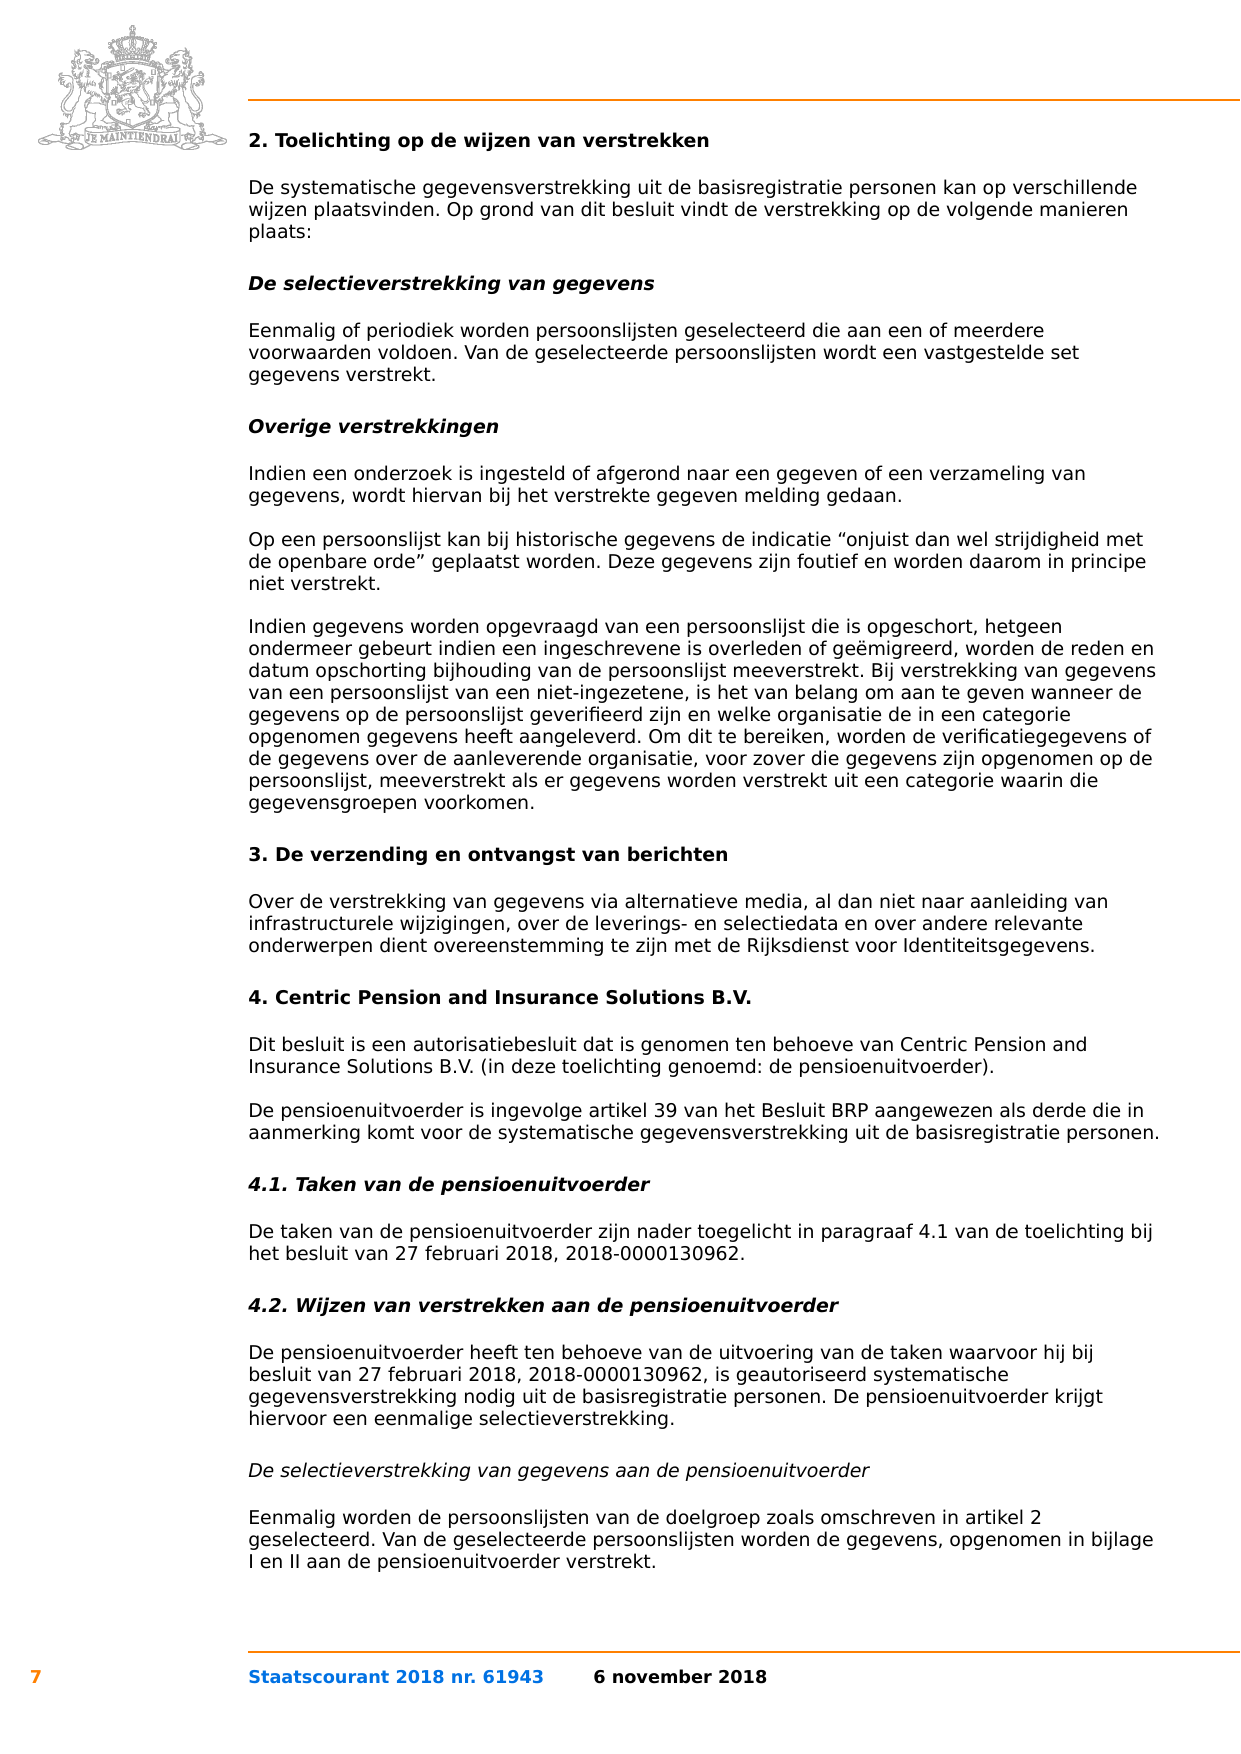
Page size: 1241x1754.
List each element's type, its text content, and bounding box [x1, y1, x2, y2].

text De pensioenuitvoerder is ingevolge artikel 39 van het Besluit BRP aangewezen als derde die in aanmerking komt voor de systematische gegevensverstrekking uit de basisregistratie personen. [248, 1100, 1163, 1144]
subtitle De selectieverstrekking van gegevens aan de pensioenuitvoerder [248, 1460, 1163, 1482]
text Indien gegevens worden opgevraagd van een persoonslijst die is opgeschort, hetgeen ondermeer gebeurt indien een ingeschrevene is overleden of geëmigreerd, worden de reden en datum opschorting bijhouding van de persoonslijst meeverstrekt. Bij verstrekking van gegevens van een persoonslijst van een niet-ingezetene, is het van belang om aan te geven wanneer de gegevens op de persoonslijst geverifieerd zijn en welke organisatie de in een categorie opgenomen gegevens heeft aangeleverd. Om dit te bereiken, worden de verificatiegegevens of de gegevens over de aanleverende organisatie, voor zover die gegevens zijn opgenomen op de persoonslijst, meeverstrekt als er gegevens worden verstrekt uit een categorie waarin die gegevensgroepen voorkomen. [248, 616, 1163, 814]
text De taken van de pensioenuitvoerder zijn nader toegelicht in paragraaf 4.1 van de toelichting bij het besluit van 27 februari 2018, 2018-0000130962. [248, 1221, 1163, 1265]
text De pensioenuitvoerder heeft ten behoeve van de uitvoering van de taken waarvoor hij bij besluit van 27 februari 2018, 2018-0000130962, is geautoriseerd systematische gegevensverstrekking nodig uit de basisregistratie personen. De pensioenuitvoerder krijgt hiervoor een eenmalige selectieverstrekking. [248, 1342, 1163, 1430]
subtitle De selectieverstrekking van gegevens [248, 273, 1163, 295]
subtitle 4. Centric Pension and Insurance Solutions B.V. [248, 987, 1163, 1009]
text Dit besluit is een autorisatiebesluit dat is genomen ten behoeve van Centric Pension and Insurance Solutions B.V. (in deze toelichting genoemd: de pensioenuitvoerder). [248, 1034, 1163, 1078]
subtitle 3. De verzending en ontvangst van berichten [248, 844, 1163, 866]
picture [38, 25, 227, 150]
text Eenmalig of periodiek worden persoonslijsten geselecteerd die aan een of meerdere voorwaarden voldoen. Van de geselecteerde persoonslijsten wordt een vastgestelde set gegevens verstrekt. [248, 320, 1163, 386]
subtitle 2. Toelichting op de wijzen van verstrekken [248, 130, 1163, 152]
text Op een persoonslijst kan bij historische gegevens de indicatie “onjuist dan wel strijdigheid met de openbare orde” geplaatst worden. Deze gegevens zijn foutief en worden daarom in principe niet verstrekt. [248, 528, 1163, 594]
subtitle 4.1. Taken van de pensioenuitvoerder [248, 1174, 1163, 1196]
subtitle Overige verstrekkingen [248, 416, 1163, 438]
text Over de verstrekking van gegevens via alternatieve media, al dan niet naar aanleiding van infrastructurele wijzigingen, over de leverings- en selectiedata en over andere relevante onderwerpen dient overeenstemming te zijn met de Rijksdienst voor Identiteitsgegevens. [248, 891, 1163, 957]
subtitle 4.2. Wijzen van verstrekken aan de pensioenuitvoerder [248, 1295, 1163, 1317]
text De systematische gegevensverstrekking uit de basisregistratie personen kan op verschillende wijzen plaatsvinden. Op grond van dit besluit vindt de verstrekking op de volgende manieren plaats: [248, 177, 1163, 243]
text Eenmalig worden de persoonslijsten van de doelgroep zoals omschreven in artikel 2 geselecteerd. Van de geselecteerde persoonslijsten worden de gegevens, opgenomen in bijlage I en II aan de pensioenuitvoerder verstrekt. [248, 1507, 1163, 1573]
text Indien een onderzoek is ingesteld of afgerond naar een gegeven of een verzameling van gegevens, wordt hiervan bij het verstrekte gegeven melding gedaan. [248, 463, 1163, 507]
